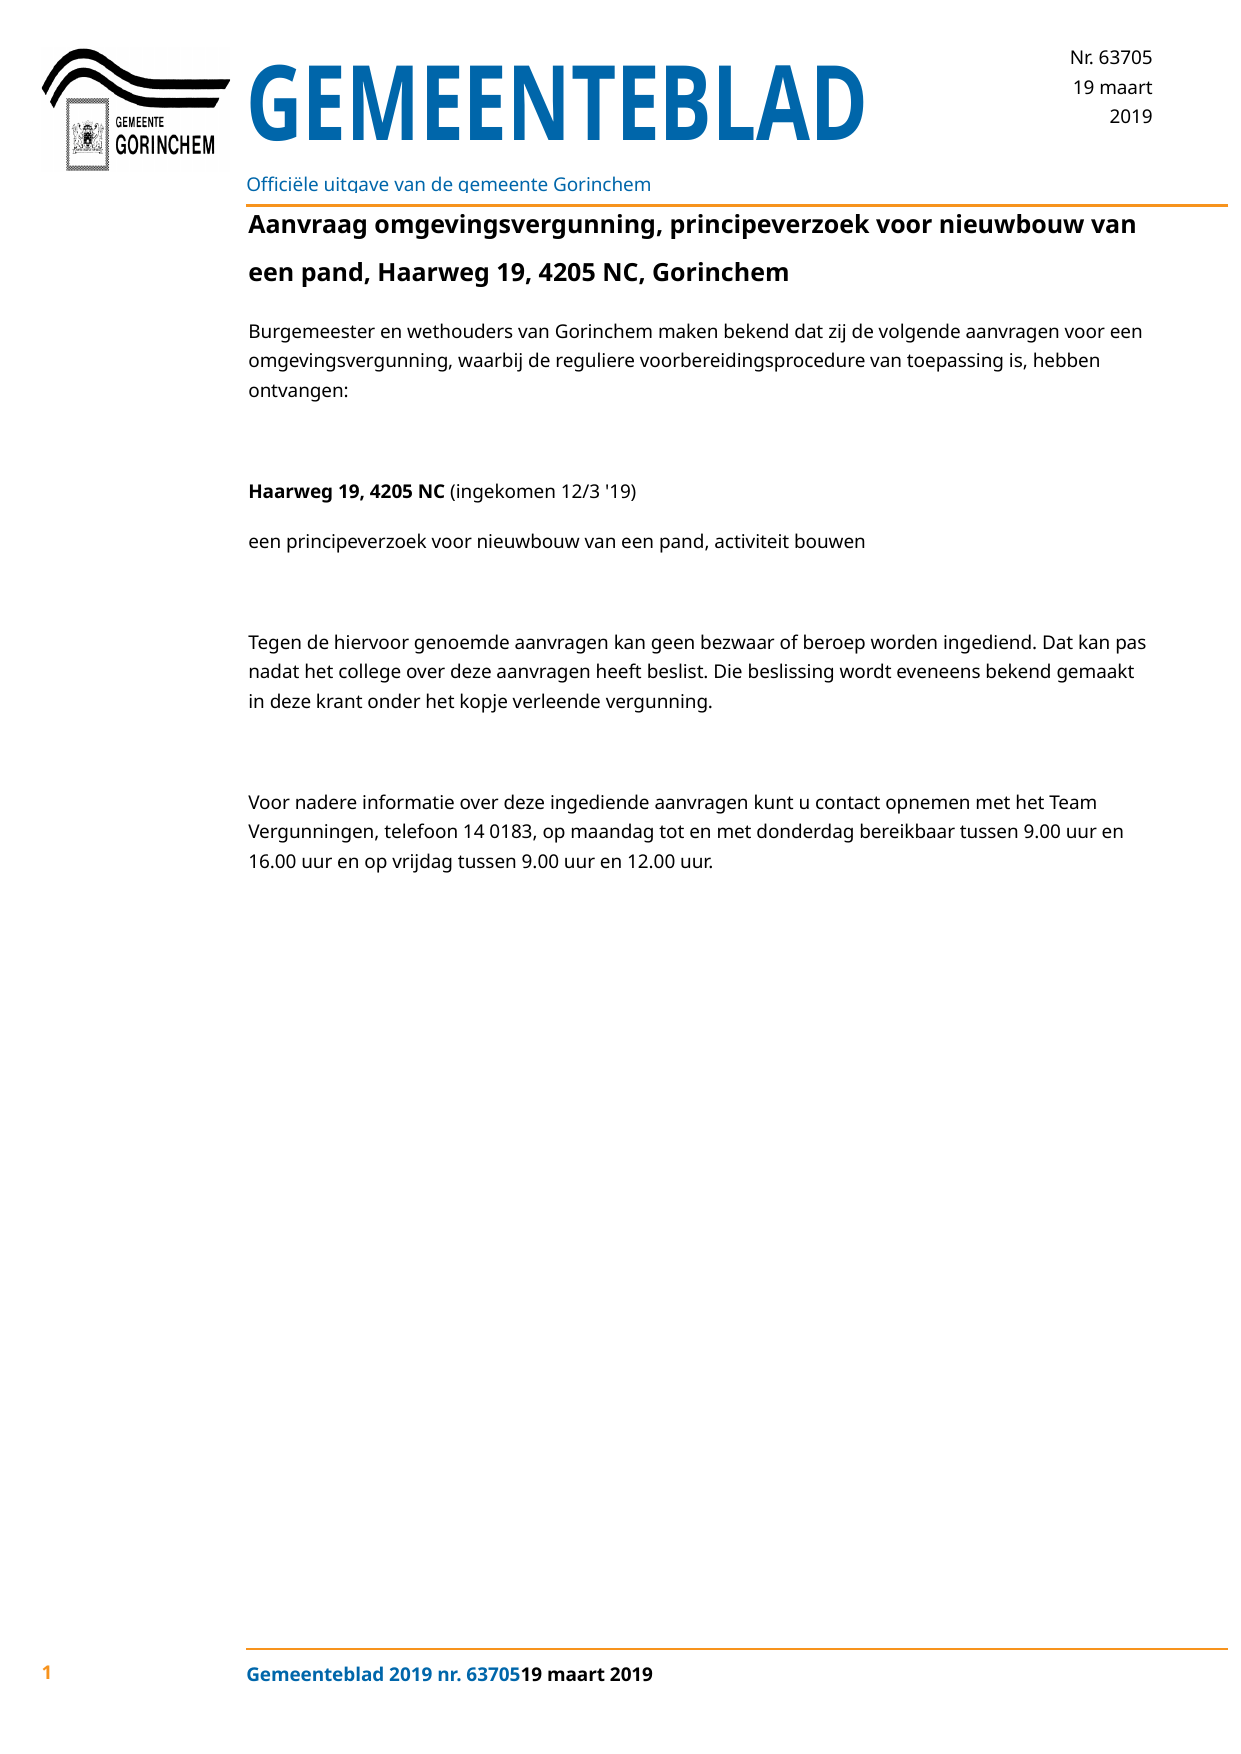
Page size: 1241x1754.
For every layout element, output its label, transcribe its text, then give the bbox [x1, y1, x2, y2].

text Aanvraag omgevingsvergunning, principeverzoek voor nieuwbouw van een pand, Haarweg 19, 4205 NC, Gorinchem [248, 207, 1152, 288]
text Tegen de hiervoor genoemde aanvragen kan geen bezwaar of beroep worden ingediend. Dat kan pas nadat het college over deze aanvragen heeft beslist. Die beslissing wordt eveneens bekend gemaakt in deze krant onder het kopje verleende vergunning. [248, 629, 1152, 714]
text Burgemeester en wethouders van Gorinchem maken bekend dat zij de volgende aanvragen voor een omgevingsvergunning, waarbij de reguliere voorbereidingsprocedure van toepassing is, hebben ontvangen: [248, 318, 1152, 403]
text Haarweg 19, 4205 NC (ingekomen 12/3 '19) [248, 478, 1152, 504]
picture [41, 47, 231, 172]
text Voor nadere informatie over deze ingediende aanvragen kunt u contact opnemen met het Team Vergunningen, telefoon 14 0183, op maandag tot en met donderdag bereikbaar tussen 9.00 uur en 16.00 uur en op vrijdag tussen 9.00 uur en 12.00 uur. [248, 789, 1152, 874]
text een principeverzoek voor nieuwbouw van een pand, activiteit bouwen [248, 528, 1152, 554]
